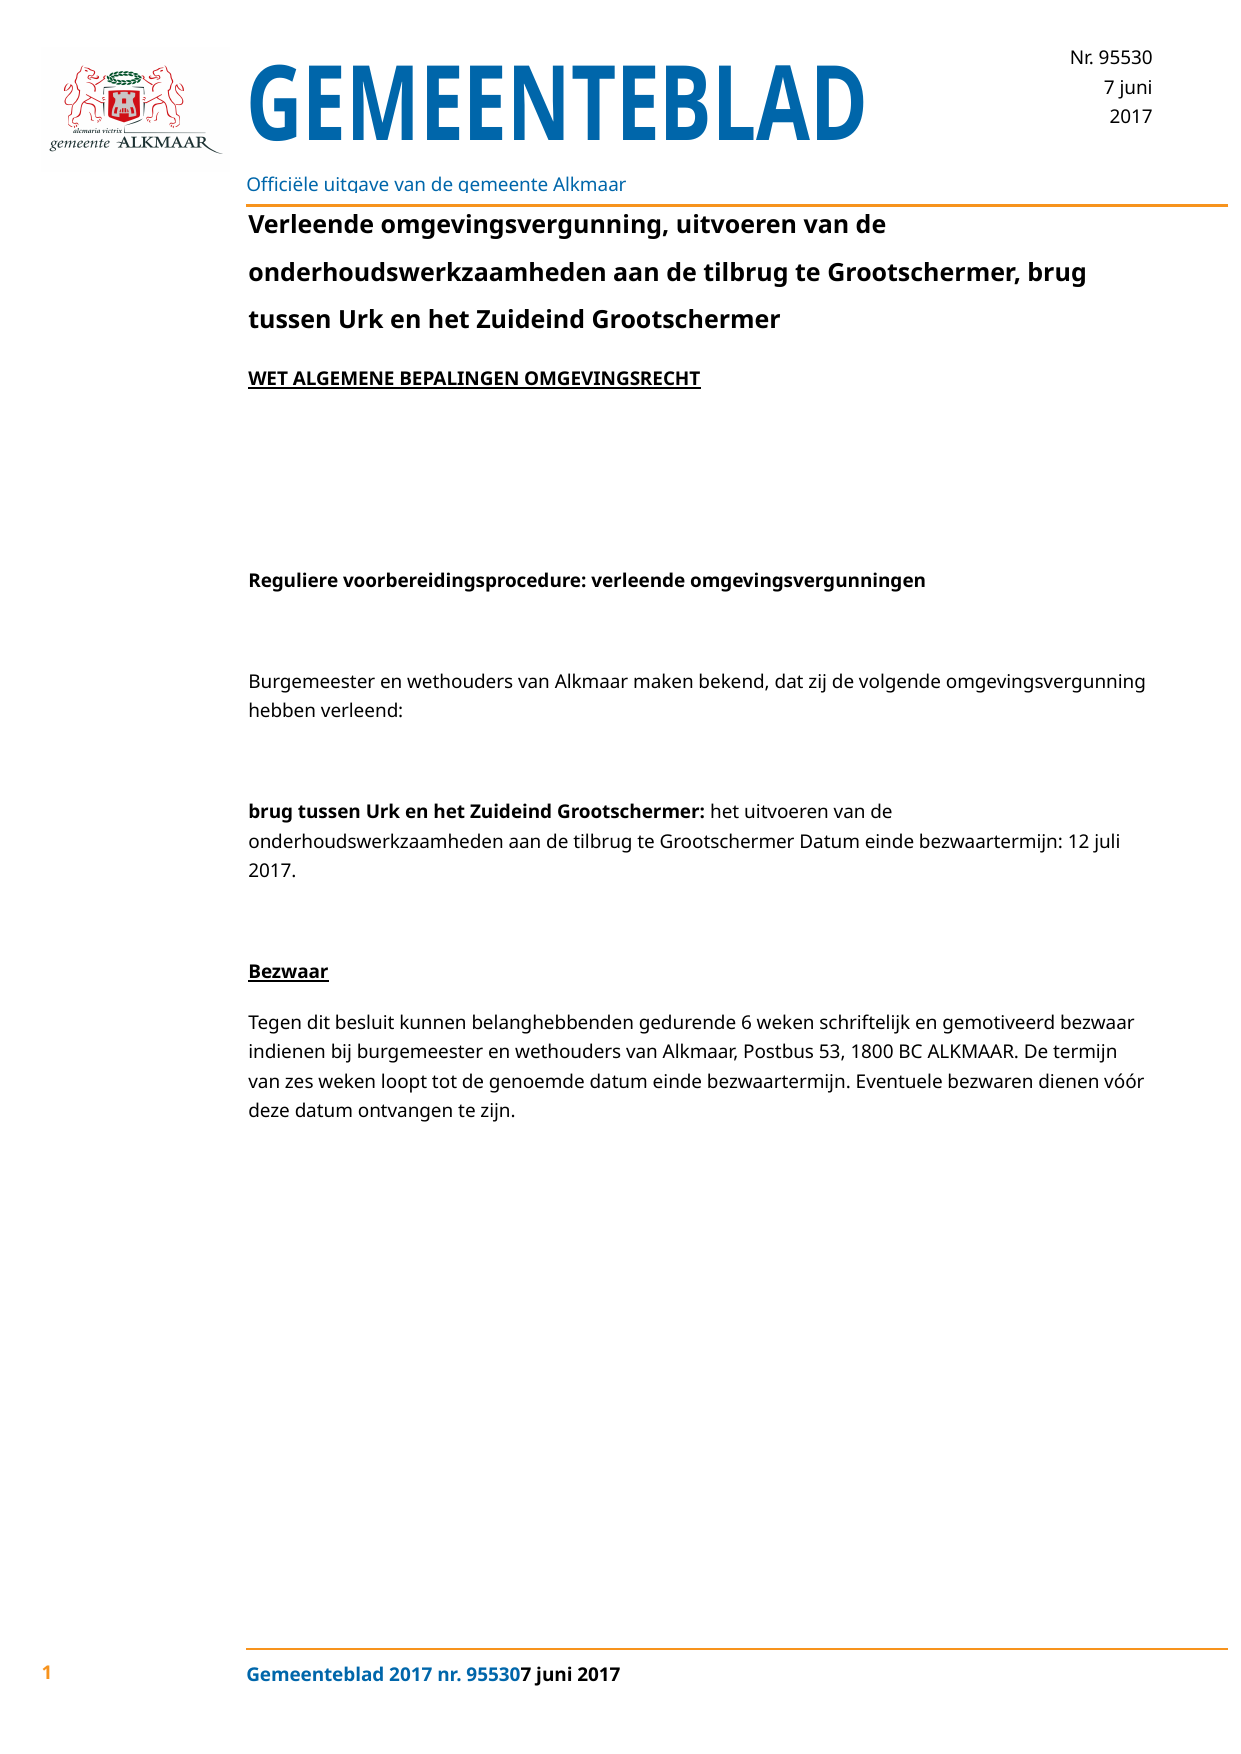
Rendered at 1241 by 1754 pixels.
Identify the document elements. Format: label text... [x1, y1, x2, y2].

text brug tussen Urk en het Zuideind Grootschermer: het uitvoeren van de onderhoudswerkzaamheden aan de tilbrug te Grootschermer Datum einde bezwaartermijn: 12 juli 2017. [248, 798, 1152, 883]
text Burgemeester en wethouders van Alkmaar maken bekend, dat zij de volgende omgevingsvergunning hebben verleend: [248, 668, 1152, 723]
text Reguliere voorbereidingsprocedure: verleende omgevingsvergunningen [248, 567, 1152, 593]
picture [41, 47, 231, 172]
text Bezwaar [248, 958, 1152, 984]
text Tegen dit besluit kunnen belanghebbenden gedurende 6 weken schriftelijk en gemotiveerd bezwaar indienen bij burgemeester en wethouders van Alkmaar, Postbus 53, 1800 BC ALKMAAR. De termijn van zes weken loopt tot de genoemde datum einde bezwaartermijn. Eventuele bezwaren dienen vóór deze datum ontvangen te zijn. [248, 1009, 1152, 1123]
text WET ALGEMENE BEPALINGEN OMGEVINGSRECHT [248, 366, 1152, 391]
text Verleende omgevingsvergunning, uitvoeren van de onderhoudswerkzaamheden aan de tilbrug te Grootschermer, brug tussen Urk en het Zuideind Grootschermer [248, 207, 1152, 336]
